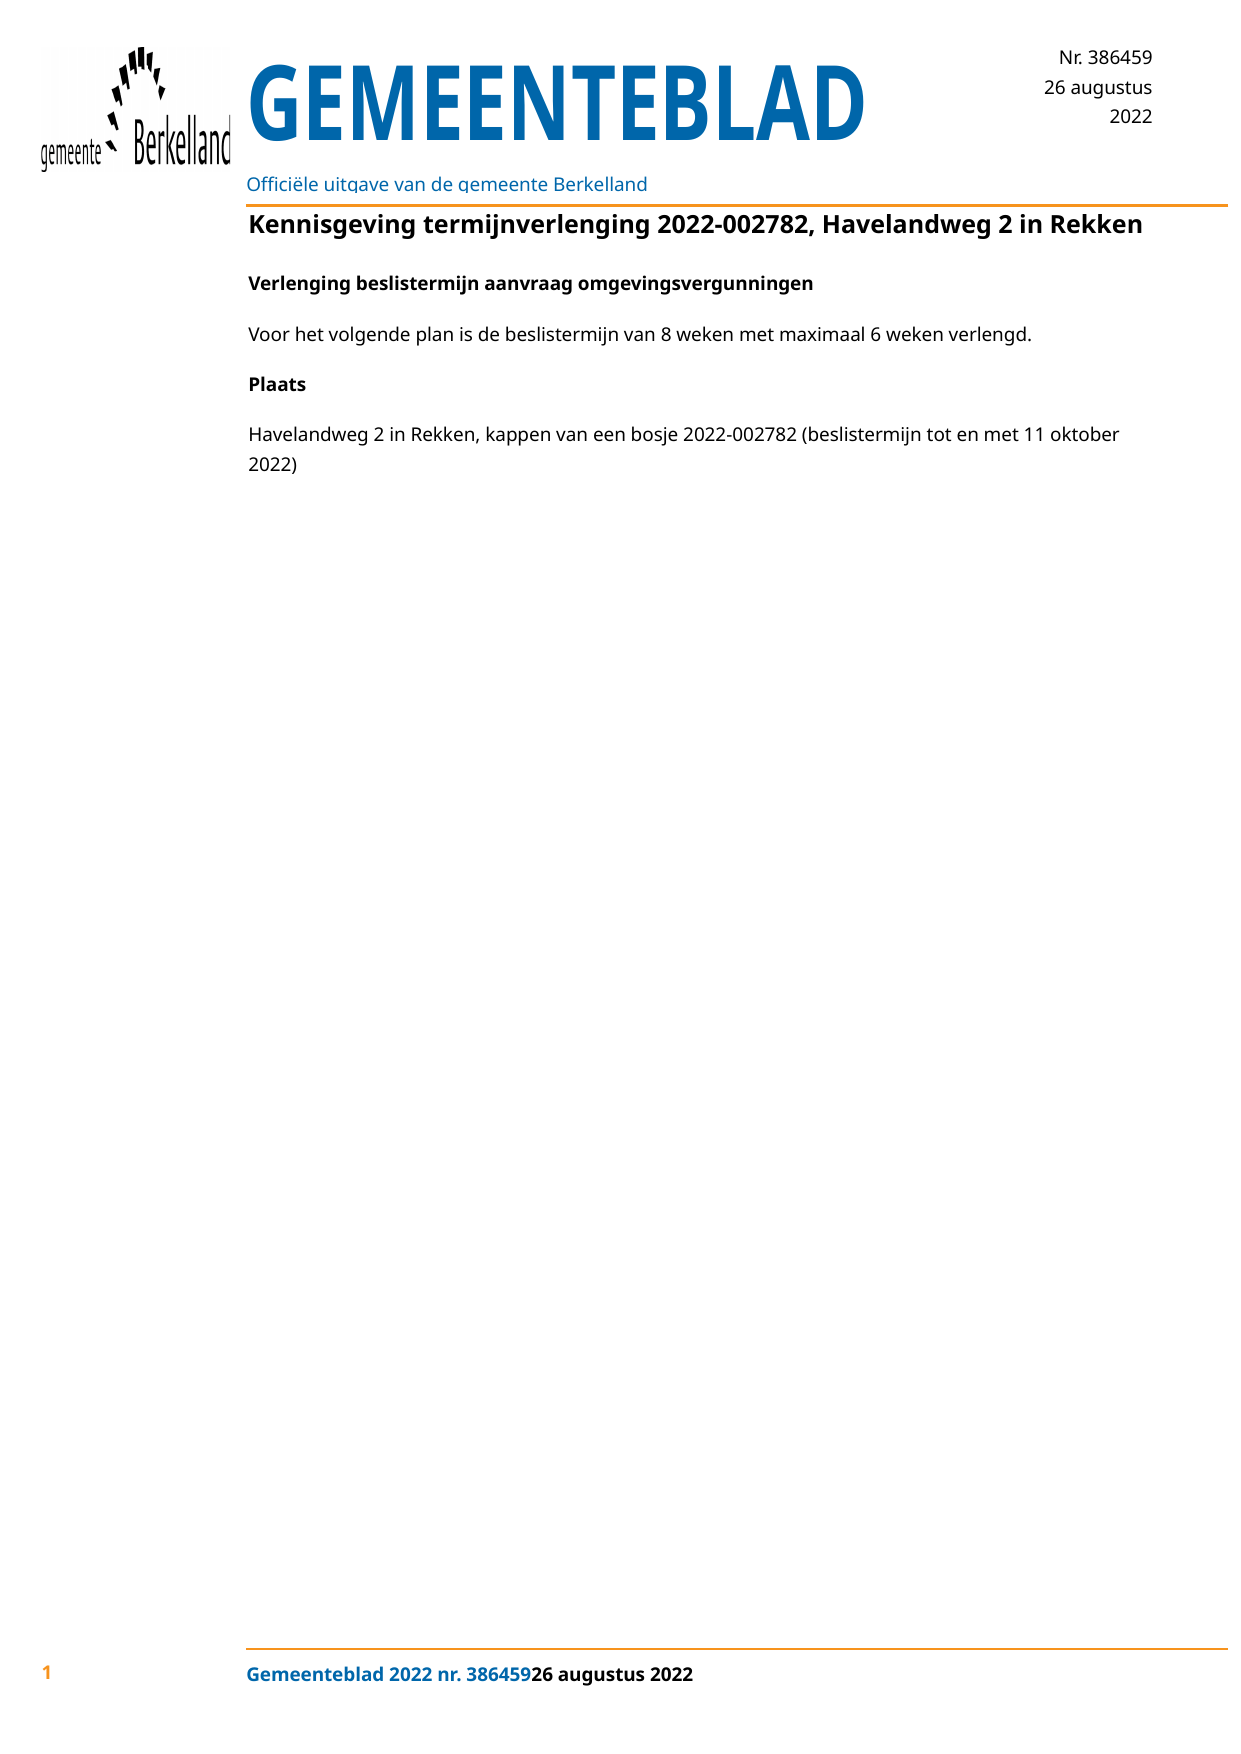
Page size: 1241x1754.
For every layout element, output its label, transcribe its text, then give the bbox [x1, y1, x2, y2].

text Verlenging beslistermijn aanvraag omgevingsvergunningen [248, 270, 1152, 296]
text Voor het volgende plan is de beslistermijn van 8 weken met maximaal 6 weken verlengd. [248, 321, 1152, 346]
picture [41, 47, 231, 172]
text Plaats [248, 371, 1152, 397]
text Havelandweg 2 in Rekken, kappen van een bosje 2022-002782 (beslistermijn tot en met 11 oktober 2022) [248, 422, 1152, 477]
text Kennisgeving termijnverlenging 2022-002782, Havelandweg 2 in Rekken [248, 207, 1152, 241]
